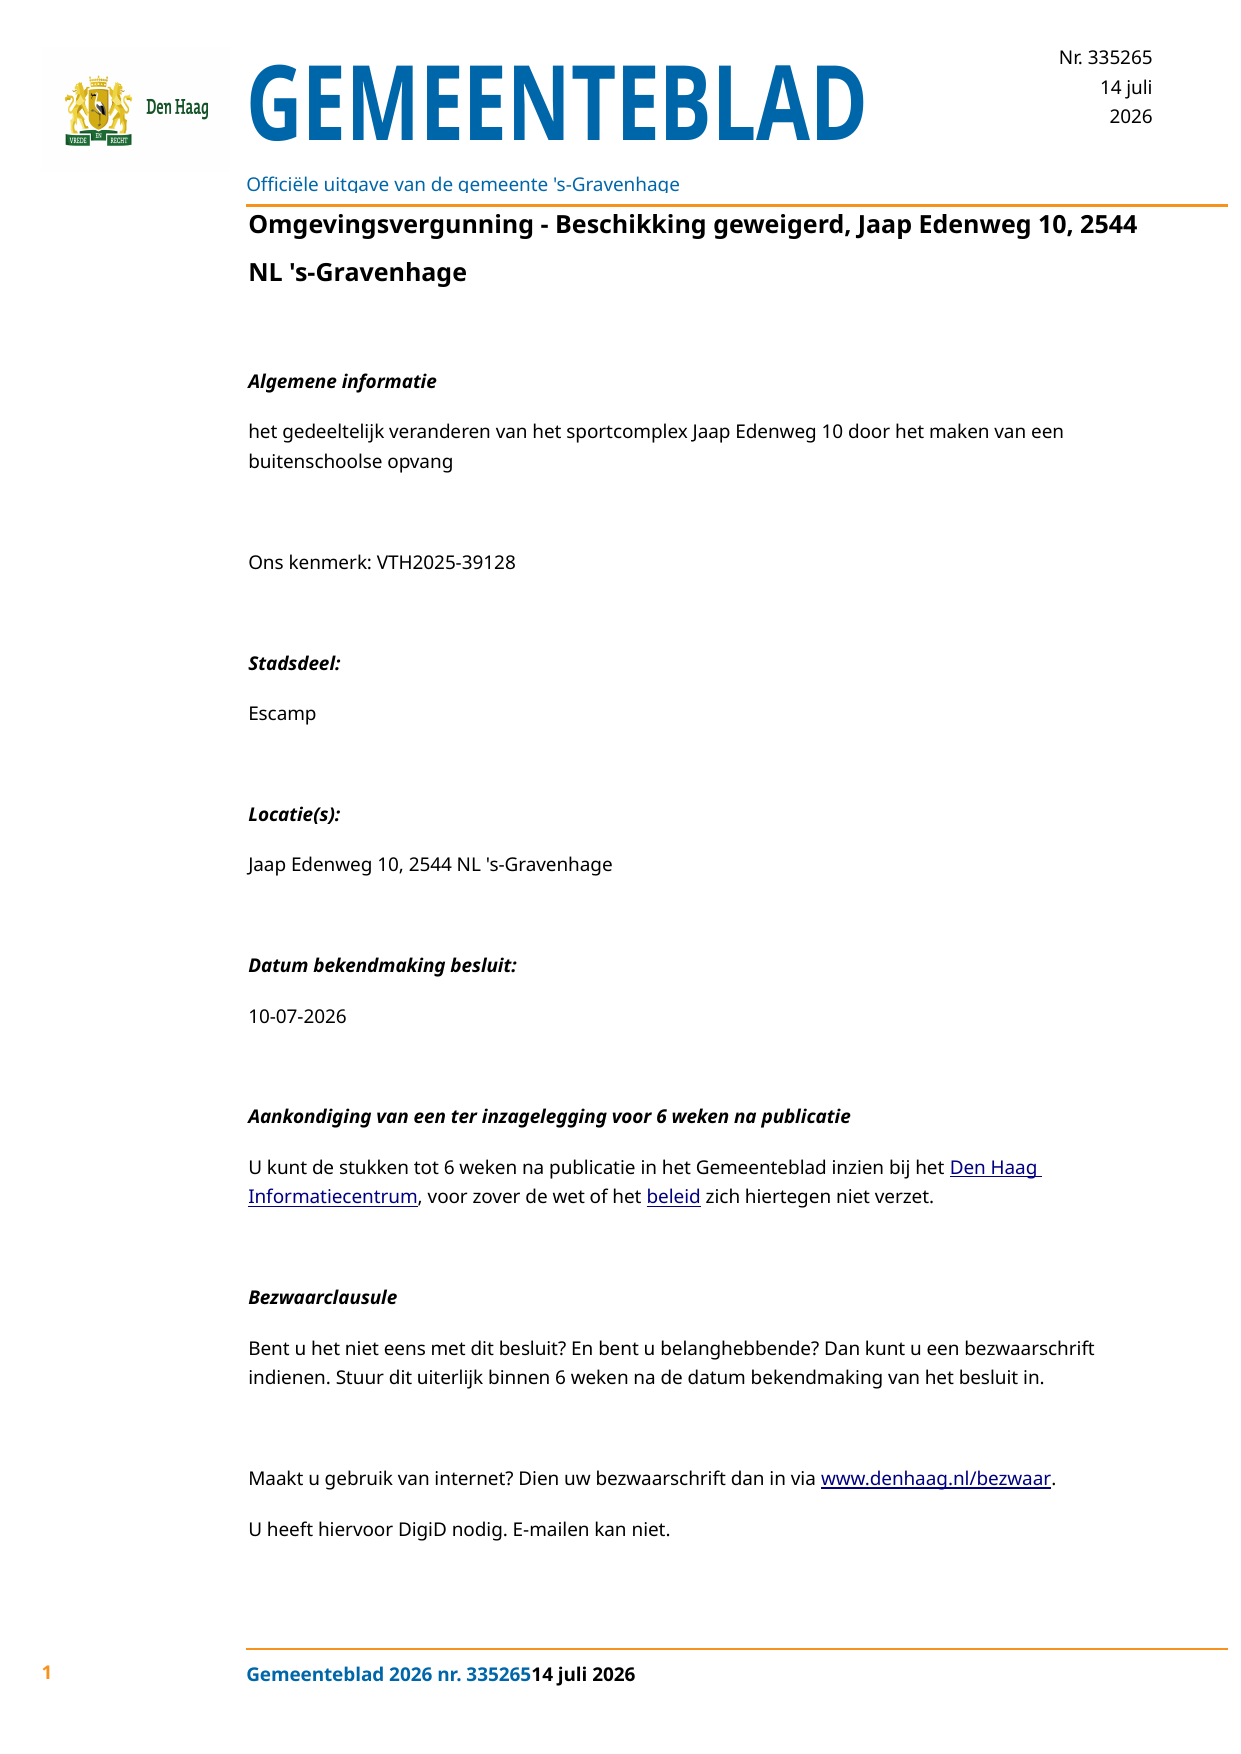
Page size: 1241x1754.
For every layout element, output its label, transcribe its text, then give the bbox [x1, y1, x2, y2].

text Escamp [248, 700, 1152, 726]
text Stadsdeel: [248, 650, 1152, 676]
text Maakt u gebruik van internet? Dien uw bezwaarschrift dan in via www.denhaag.nl/bezwaar. [248, 1465, 1152, 1491]
text Omgevingsvergunning - Beschikking geweigerd, Jaap Edenweg 10, 2544 NL 's-Gravenhage [248, 207, 1152, 288]
text 10-07-2026 [248, 1003, 1152, 1029]
picture [41, 47, 231, 172]
text Ons kenmerk: VTH2025-39128 [248, 549, 1152, 575]
text Bent u het niet eens met dit besluit? En bent u belanghebbende? Dan kunt u een bezwaarschrift indienen. Stuur dit uiterlijk binnen 6 weken na de datum bekendmaking van het besluit in. [248, 1335, 1152, 1390]
text het gedeeltelijk veranderen van het sportcomplex Jaap Edenweg 10 door het maken van een buitenschoolse opvang [248, 419, 1152, 474]
text U kunt de stukken tot 6 weken na publicatie in het Gemeenteblad inzien bij het Den Haag Informatiecentrum, voor zover de wet of het beleid zich hiertegen niet verzet. [248, 1154, 1152, 1209]
text U heeft hiervoor DigiD nodig. E-mailen kan niet. [248, 1516, 1152, 1542]
text Locatie(s): [248, 801, 1152, 827]
text Jaap Edenweg 10, 2544 NL 's-Gravenhage [248, 852, 1152, 877]
text Bezwaarclausule [248, 1284, 1152, 1310]
text Aankondiging van een ter inzagelegging voor 6 weken na publicatie [248, 1104, 1152, 1129]
text Datum bekendmaking besluit: [248, 952, 1152, 978]
text Algemene informatie [248, 368, 1152, 394]
